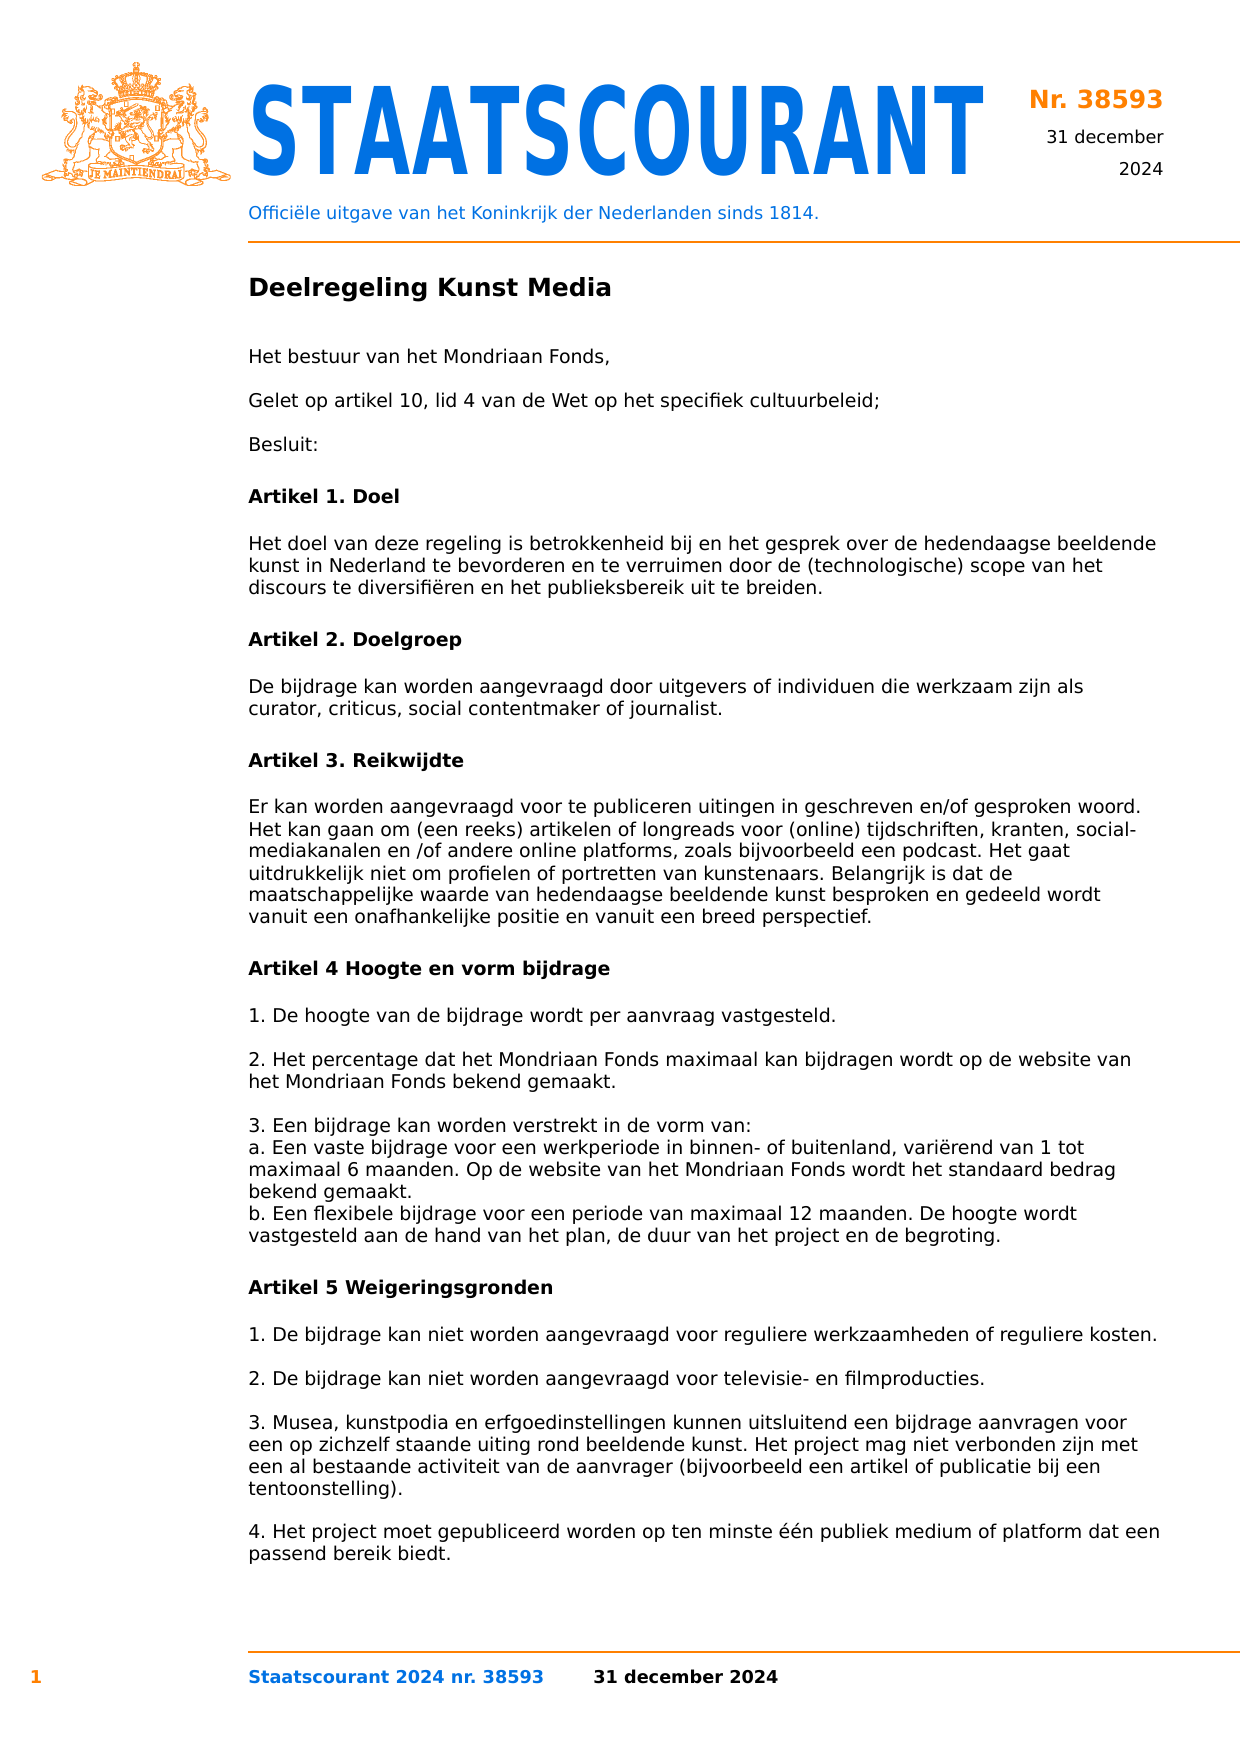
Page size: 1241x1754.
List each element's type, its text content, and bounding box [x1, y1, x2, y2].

text 2. Het percentage dat het Mondriaan Fonds maximaal kan bijdragen wordt op de website van het Mondriaan Fonds bekend gemaakt. [248, 1049, 1163, 1093]
text a. Een vaste bijdrage voor een werkperiode in binnen- of buitenland, variërend van 1 tot maximaal 6 maanden. Op de website van het Mondriaan Fonds wordt het standaard bedrag bekend gemaakt. [248, 1137, 1163, 1203]
subtitle Artikel 2. Doelgroep [248, 628, 1163, 651]
text Het bestuur van het Mondriaan Fonds, [248, 346, 1163, 368]
table_header Nr. 38593 [998, 62, 1240, 121]
subtitle Deelregeling Kunst Media [248, 273, 1163, 302]
subtitle Artikel 4 Hoogte en vorm bijdrage [248, 958, 1163, 980]
table_cell 2024 [998, 153, 1240, 203]
picture [41, 62, 231, 186]
text b. Een flexibele bijdrage voor een periode van maximaal 12 maanden. De hoogte wordt vastgesteld aan de hand van het plan, de duur van het project en de begroting. [248, 1203, 1163, 1247]
text 1. De bijdrage kan niet worden aangevraagd voor reguliere werkzaamheden of reguliere kosten. [248, 1324, 1163, 1346]
text 3. Musea, kunstpodia en erfgoedinstellingen kunnen uitsluitend een bijdrage aanvragen voor een op zichzelf staande uiting rond beeldende kunst. Het project mag niet verbonden zijn met een al bestaande activiteit van de aanvrager (bijvoorbeeld een artikel of publicatie bij een tentoonstelling). [248, 1412, 1163, 1499]
table_header [25, 62, 248, 241]
text Er kan worden aangevraagd voor te publiceren uitingen in geschreven en/of gesproken woord. Het kan gaan om (een reeks) artikelen of longreads voor (online) tijdschriften, kranten, social-mediakanalen en /of andere online platforms, zoals bijvoorbeeld een podcast. Het gaat uitdrukkelijk niet om profielen of portretten van kunstenaars. Belangrijk is dat de maatschappelijke waarde van hedendaagse beeldende kunst besproken en gedeeld wordt vanuit een onafhankelijke positie en vanuit een breed perspectief. [248, 796, 1163, 928]
text 1. De hoogte van de bijdrage wordt per aanvraag vastgesteld. [248, 1005, 1163, 1027]
subtitle Artikel 3. Reikwijdte [248, 749, 1163, 771]
table_cell 31 december [998, 121, 1240, 153]
text 2. De bijdrage kan niet worden aangevraagd voor televisie- en filmproducties. [248, 1368, 1163, 1390]
text Besluit: [248, 434, 1163, 456]
subtitle Artikel 1. Doel [248, 486, 1163, 508]
text De bijdrage kan worden aangevraagd door uitgevers of individuen die werkzaam zijn als curator, criticus, social contentmaker of journalist. [248, 676, 1163, 719]
subtitle Artikel 5 Weigeringsgronden [248, 1277, 1163, 1299]
table_header STAATSCOURANT [248, 62, 998, 203]
text 3. Een bijdrage kan worden verstrekt in de vorm van: [248, 1115, 1163, 1137]
text Het doel van deze regeling is betrokkenheid bij en het gesprek over de hedendaagse beeldende kunst in Nederland te bevorderen en te verruimen door de (technologische) scope van het discours te diversifiëren en het publieksbereik uit te breiden. [248, 533, 1163, 598]
text 4. Het project moet gepubliceerd worden op ten minste één publiek medium of platform dat een passend bereik biedt. [248, 1521, 1163, 1565]
text Gelet op artikel 10, lid 4 van de Wet op het specifiek cultuurbeleid; [248, 390, 1163, 412]
table_cell Officiële uitgave van het Koninkrijk der Nederlanden sinds 1814. [248, 203, 1240, 241]
